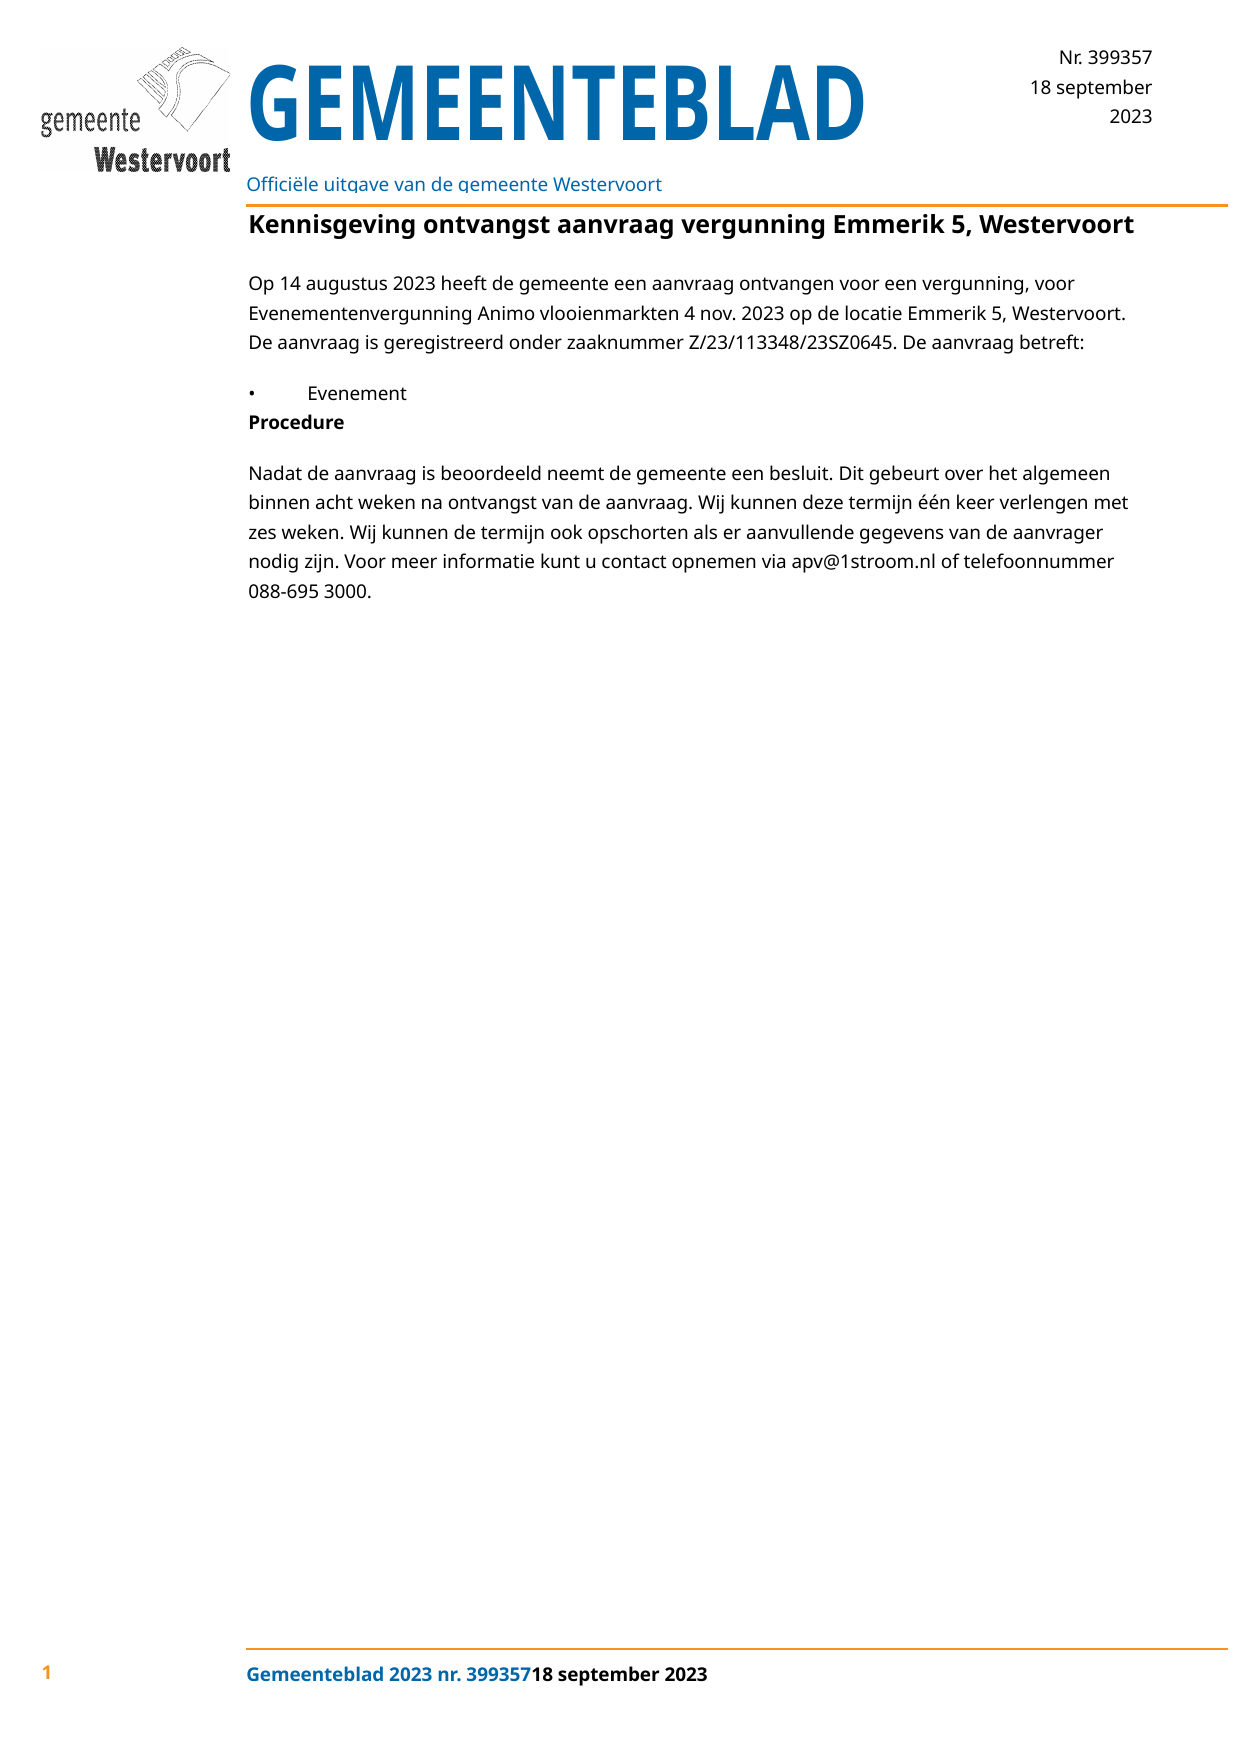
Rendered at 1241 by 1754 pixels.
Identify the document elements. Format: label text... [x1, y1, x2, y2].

text Op 14 augustus 2023 heeft de gemeente een aanvraag ontvangen voor een vergunning, voor Evenementenvergunning Animo vlooienmarkten 4 nov. 2023 op de locatie Emmerik 5, Westervoort. De aanvraag is geregistreerd onder zaaknummer Z/23/113348/23SZ0645. De aanvraag betreft: [248, 270, 1152, 355]
list Evenement [248, 380, 1152, 406]
text Kennisgeving ontvangst aanvraag vergunning Emmerik 5, Westervoort [248, 207, 1152, 241]
text Nadat de aanvraag is beoordeeld neemt de gemeente een besluit. Dit gebeurt over het algemeen binnen acht weken na ontvangst van de aanvraag. Wij kunnen deze termijn één keer verlengen met zes weken. Wij kunnen de termijn ook opschorten als er aanvullende gegevens van de aanvrager nodig zijn. Voor meer informatie kunt u contact opnemen via apv@1stroom.nl of telefoonnummer 088-695 3000. [248, 460, 1152, 604]
picture [41, 47, 231, 172]
text Procedure [248, 409, 1152, 435]
